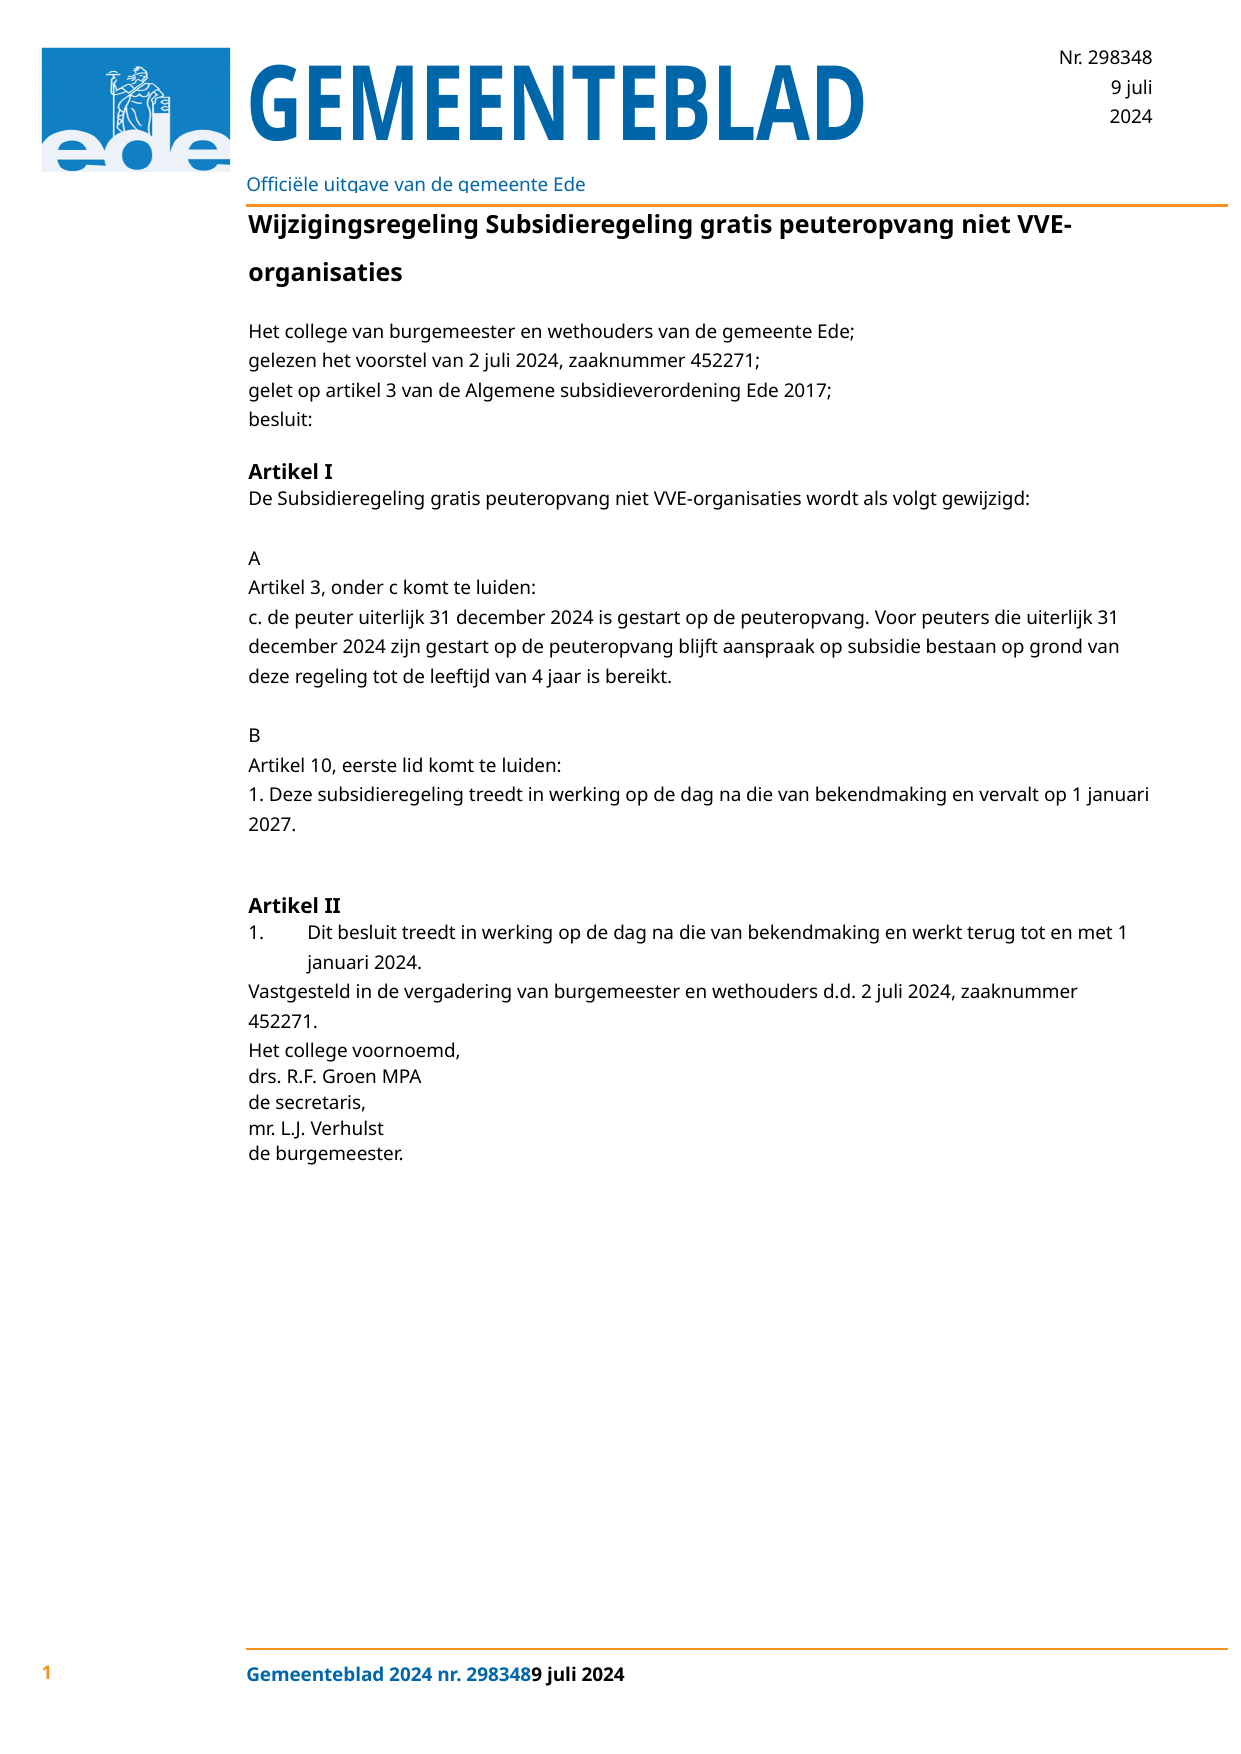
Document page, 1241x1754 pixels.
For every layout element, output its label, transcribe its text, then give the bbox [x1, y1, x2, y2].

text de secretaris, [248, 1089, 1152, 1115]
text Het college van burgemeester en wethouders van de gemeente Ede; [248, 318, 1152, 344]
text Wijzigingsregeling Subsidieregeling gratis peuteropvang niet VVE-organisaties [248, 207, 1152, 288]
text De Subsidieregeling gratis peuteropvang niet VVE-organisaties wordt als volgt gewijzigd: [248, 486, 1152, 511]
text Artikel II [248, 891, 1152, 919]
text drs. R.F. Groen MPA [248, 1063, 1152, 1089]
text Artikel 3, onder c komt te luiden: [248, 574, 1152, 600]
text c. de peuter uiterlijk 31 december 2024 is gestart op de peuteropvang. Voor peuters die uiterlijk 31 december 2024 zijn gestart op de peuteropvang blijft aanspraak op subsidie bestaan op grond van deze regeling tot de leeftijd van 4 jaar is bereikt. [248, 604, 1152, 689]
text Het college voornoemd, [248, 1038, 1152, 1063]
text mr. L.J. Verhulst [248, 1115, 1152, 1141]
text Vastgesteld in de vergadering van burgemeester en wethouders d.d. 2 juli 2024, zaaknummer 452271. [248, 978, 1152, 1034]
text Artikel I [248, 457, 1152, 486]
text 1. Deze subsidieregeling treedt in werking op de dag na die van bekendmaking en vervalt op 1 januari 2027. [248, 781, 1152, 837]
picture [41, 47, 231, 172]
text gelet op artikel 3 van de Algemene subsidieverordening Ede 2017; [248, 377, 1152, 403]
text A [248, 545, 1152, 570]
text Artikel 10, eerste lid komt te luiden: [248, 752, 1152, 777]
text B [248, 722, 1152, 748]
text besluit: [248, 407, 1152, 432]
list Dit besluit treedt in werking op de dag na die van bekendmaking en werkt terug tot en met 1 januari 2024. [248, 919, 1152, 975]
text de burgemeester. [248, 1141, 1152, 1166]
text gelezen het voorstel van 2 juli 2024, zaaknummer 452271; [248, 347, 1152, 373]
